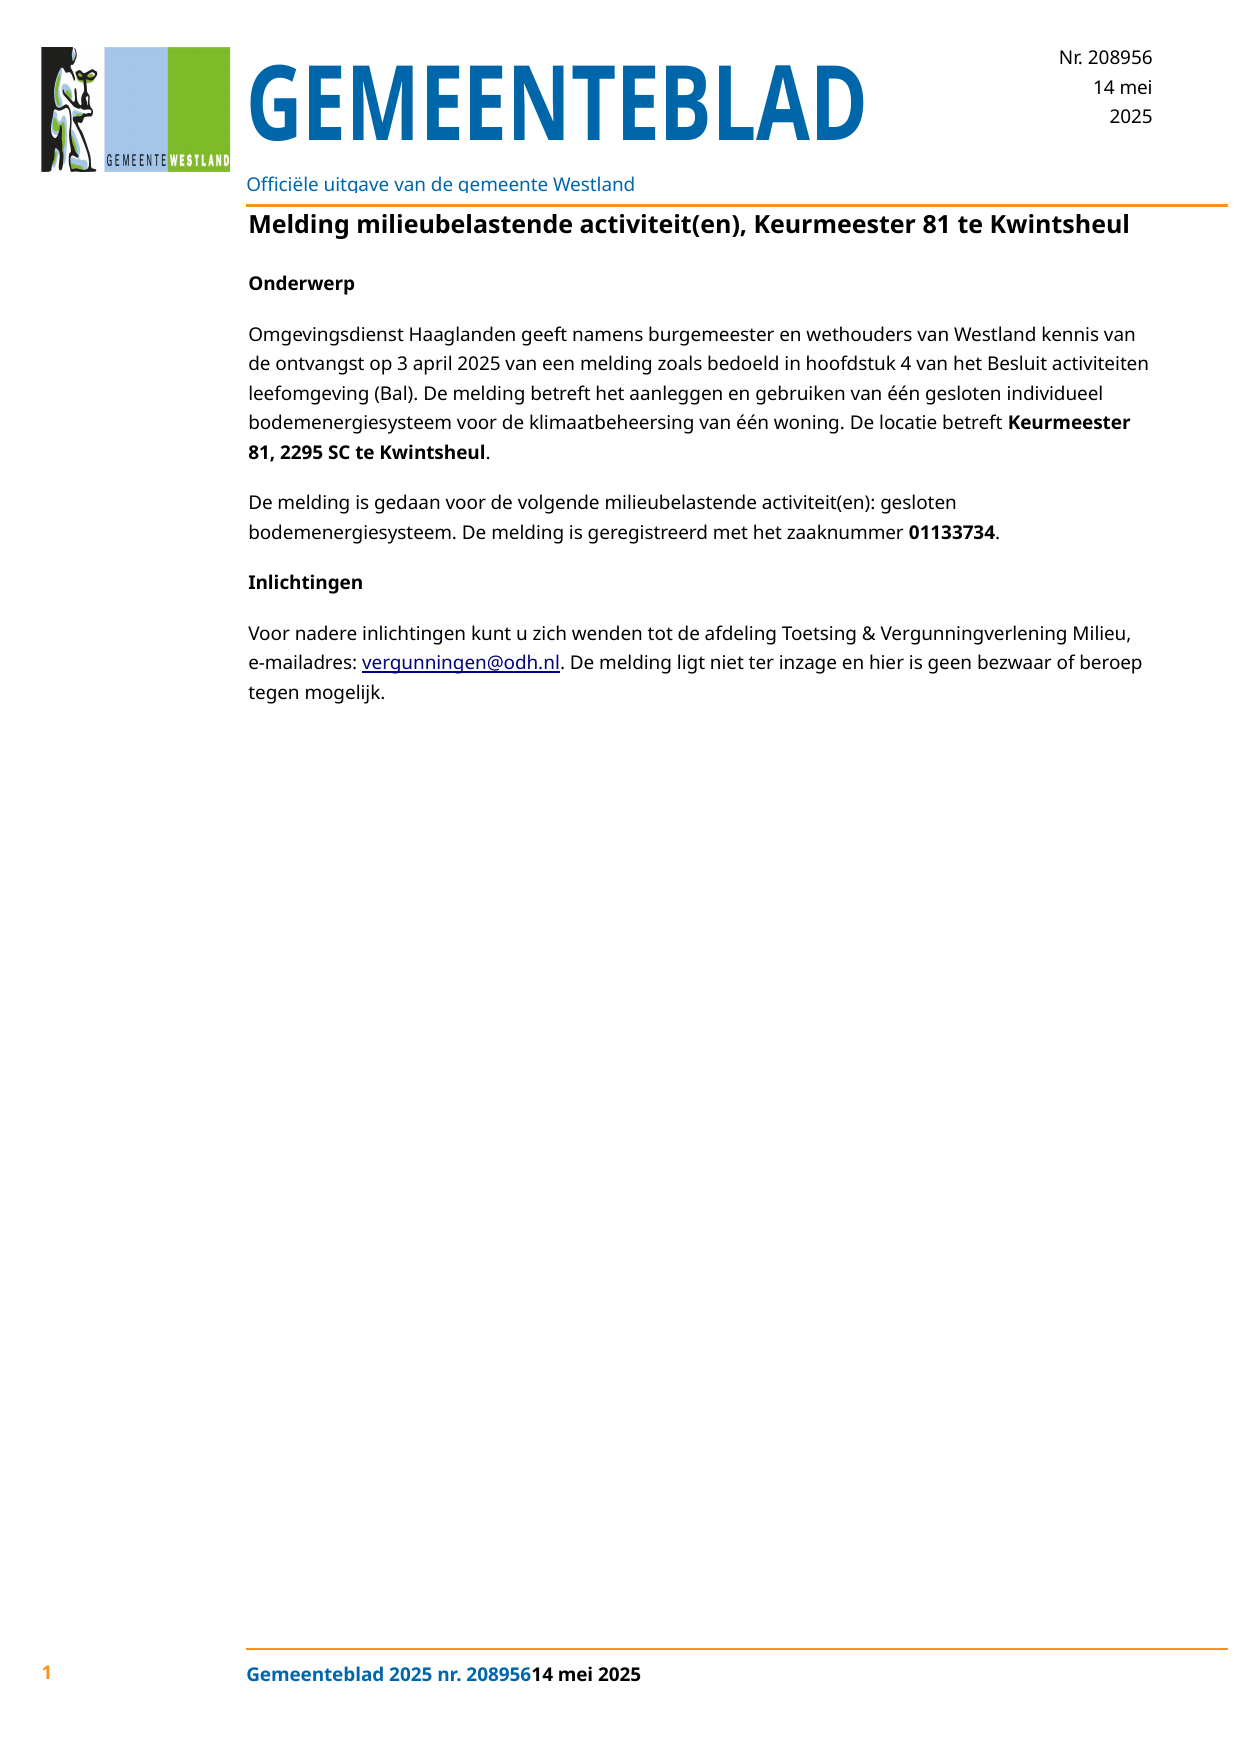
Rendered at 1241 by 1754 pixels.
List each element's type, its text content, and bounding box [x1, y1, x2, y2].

text Voor nadere inlichtingen kunt u zich wenden tot de afdeling Toetsing & Vergunningverlening Milieu, e-mailadres: vergunningen@odh.nl. De melding ligt niet ter inzage en hier is geen bezwaar of beroep tegen mogelijk. [248, 620, 1152, 705]
text Melding milieubelastende activiteit(en), Keurmeester 81 te Kwintsheul [248, 207, 1152, 241]
picture [41, 47, 231, 172]
text Omgevingsdienst Haaglanden geeft namens burgemeester en wethouders van Westland kennis van de ontvangst op 3 april 2025 van een melding zoals bedoeld in hoofdstuk 4 van het Besluit activiteiten leefomgeving (Bal). De melding betreft het aanleggen en gebruiken van één gesloten individueel bodemenergiesysteem voor de klimaatbeheersing van één woning. De locatie betreft Keurmeester 81, 2295 SC te Kwintsheul. [248, 321, 1152, 465]
text De melding is gedaan voor de volgende milieubelastende activiteit(en): gesloten bodemenergiesysteem. De melding is geregistreerd met het zaaknummer 01133734. [248, 489, 1152, 545]
text Onderwerp [248, 270, 1152, 296]
text Inlichtingen [248, 569, 1152, 595]
